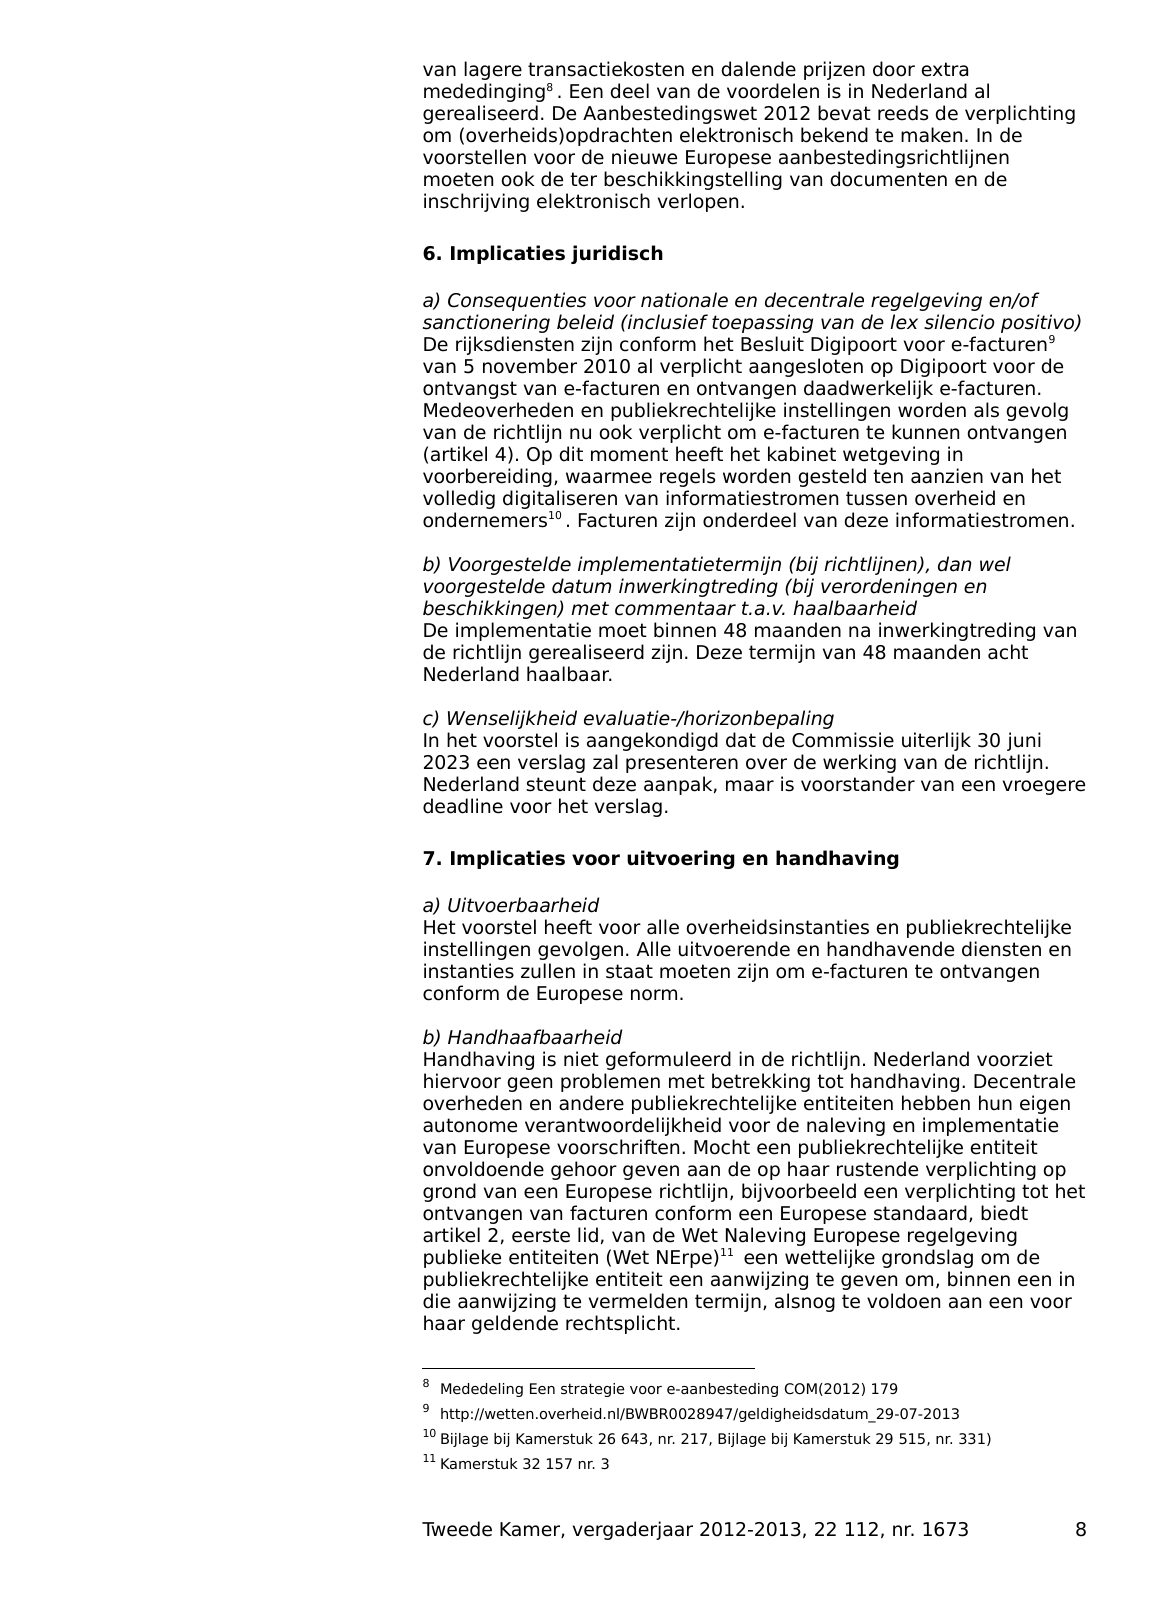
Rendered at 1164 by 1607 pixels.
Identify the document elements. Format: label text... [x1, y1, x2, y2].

text De implementatie moet binnen 48 maanden na inwerkingtreding van de richtlijn gerealiseerd zijn. Deze termijn van 48 maanden acht Nederland haalbaar. [422, 620, 1087, 686]
text Handhaving is niet geformuleerd in de richtlijn. Nederland voorziet hiervoor geen problemen met betrekking tot handhaving. Decentrale overheden en andere publiekrechtelijke entiteiten hebben hun eigen autonome verantwoordelijkheid voor de naleving en implementatie van Europese voorschriften. Mocht een publiekrechtelijke entiteit onvoldoende gehoor geven aan de op haar rustende verplichting op grond van een Europese richtlijn, bijvoorbeeld een verplichting tot het ontvangen van facturen conform een Europese standaard, biedt artikel 2, eerste lid, van de Wet Naleving Europese regelgeving publieke entiteiten (Wet NErpe) een wettelijke grondslag om de publiekrechtelijke entiteit een aanwijzing te geven om, binnen een in die aanwijzing te vermelden termijn, alsnog te voldoen aan een voor haar geldende rechtsplicht. [422, 1049, 1087, 1334]
subtitle 7. Implicaties voor uitvoering en handhaving [422, 848, 1087, 870]
text Mededeling Een strategie voor e-aanbesteding COM(2012) 179 [422, 1377, 1087, 1399]
text b) Voorgestelde implementatietermijn (bij richtlijnen), dan wel voorgestelde datum inwerkingtreding (bij verordeningen en beschikkingen) met commentaar t.a.v. haalbaarheid [422, 554, 1087, 620]
text Het voorstel heeft voor alle overheidsinstanties en publiekrechtelijke instellingen gevolgen. Alle uitvoerende en handhavende diensten en instanties zullen in staat moeten zijn om e-facturen te ontvangen conform de Europese norm. [422, 917, 1087, 1005]
text Kamerstuk 32 157 nr. 3 [422, 1452, 1087, 1474]
text Bijlage bij Kamerstuk 26 643, nr. 217, Bijlage bij Kamerstuk 29 515, nr. 331) [422, 1427, 1087, 1449]
text a) Consequenties voor nationale en decentrale regelgeving en/of sanctionering beleid (inclusief toepassing van de lex silencio positivo) [422, 290, 1087, 334]
text a) Uitvoerbaarheid [422, 895, 1087, 917]
text http://wetten.overheid.nl/BWBR0028947/geldigheidsdatum_29-07-2013 [422, 1402, 1087, 1424]
text De rijksdiensten zijn conform het Besluit Digipoort voor e-facturen van 5 november 2010 al verplicht aangesloten op Digipoort voor de ontvangst van e-facturen en ontvangen daadwerkelijk e-facturen. Medeoverheden en publiekrechtelijke instellingen worden als gevolg van de richtlijn nu ook verplicht om e-facturen te kunnen ontvangen (artikel 4). Op dit moment heeft het kabinet wetgeving in voorbereiding, waarmee regels worden gesteld ten aanzien van het volledig digitaliseren van informatiestromen tussen overheid en ondernemers. Facturen zijn onderdeel van deze informatiestromen. [422, 334, 1087, 532]
text b) Handhaafbaarheid [422, 1027, 1087, 1049]
text c) Wenselijkheid evaluatie-/horizonbepaling [422, 708, 1087, 730]
text van lagere transactiekosten en dalende prijzen door extra mededinging. Een deel van de voordelen is in Nederland al gerealiseerd. De Aanbestedingswet 2012 bevat reeds de verplichting om (overheids)opdrachten elektronisch bekend te maken. In de voorstellen voor de nieuwe Europese aanbestedingsrichtlijnen moeten ook de ter beschikkingstelling van documenten en de inschrijving elektronisch verlopen. [422, 59, 1087, 213]
text In het voorstel is aangekondigd dat de Commissie uiterlijk 30 juni 2023 een verslag zal presenteren over de werking van de richtlijn. Nederland steunt deze aanpak, maar is voorstander van een vroegere deadline voor het verslag. [422, 730, 1087, 818]
subtitle 6. Implicaties juridisch [422, 243, 1087, 265]
